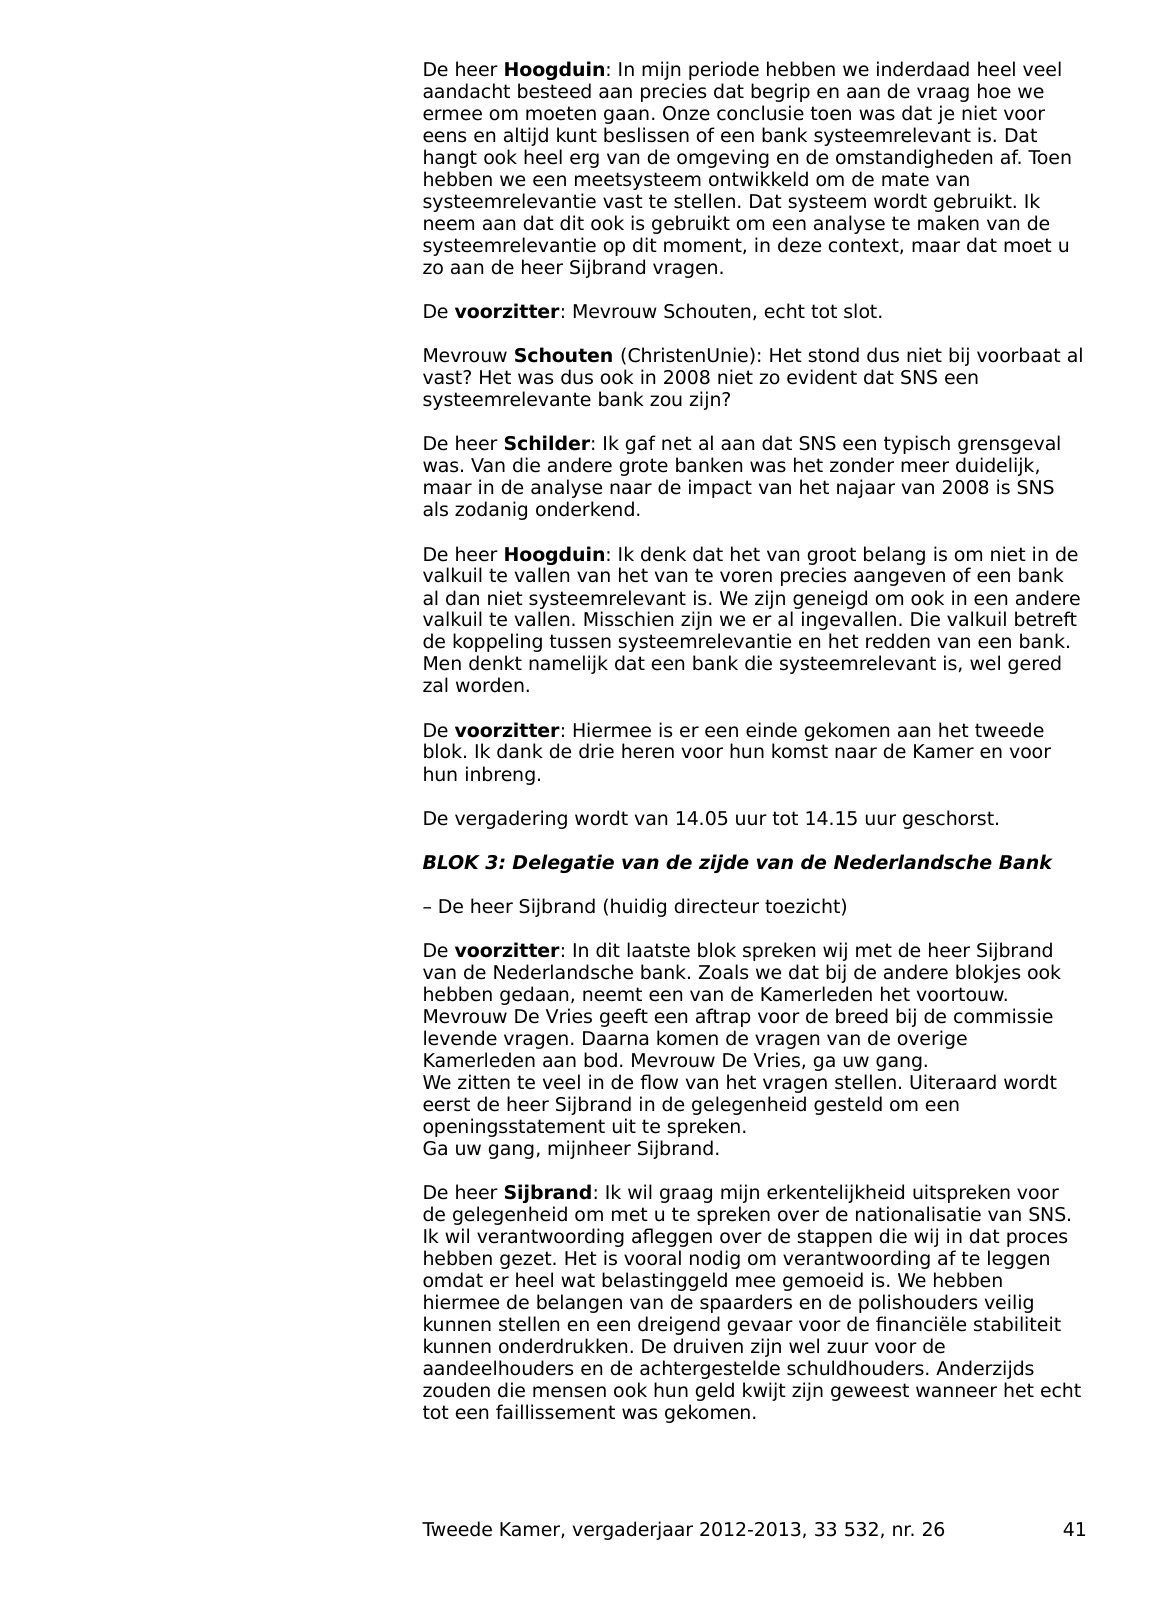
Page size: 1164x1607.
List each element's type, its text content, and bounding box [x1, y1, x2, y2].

text – De heer Sijbrand (huidig directeur toezicht) [422, 896, 1087, 918]
text De heer Sijbrand: Ik wil graag mijn erkentelijkheid uitspreken voor de gelegenheid om met u te spreken over de nationalisatie van SNS. Ik wil verantwoording afleggen over de stappen die wij in dat proces hebben gezet. Het is vooral nodig om verantwoording af te leggen omdat er heel wat belastinggeld mee gemoeid is. We hebben hiermee de belangen van de spaarders en de polishouders veilig kunnen stellen en een dreigend gevaar voor de financiële stabiliteit kunnen onderdrukken. De druiven zijn wel zuur voor de aandeelhouders en de achtergestelde schuldhouders. Anderzijds zouden die mensen ook hun geld kwijt zijn geweest wanneer het echt tot een faillissement was gekomen. [422, 1182, 1087, 1424]
text De vergadering wordt van 14.05 uur tot 14.15 uur geschorst. [422, 808, 1087, 829]
text De voorzitter: In dit laatste blok spreken wij met de heer Sijbrand van de Nederlandsche bank. Zoals we dat bij de andere blokjes ook hebben gedaan, neemt een van de Kamerleden het voortouw. Mevrouw De Vries geeft een aftrap voor de breed bij de commissie levende vragen. Daarna komen de vragen van de overige Kamerleden aan bod. Mevrouw De Vries, ga uw gang. [422, 940, 1087, 1072]
text Ga uw gang, mijnheer Sijbrand. [422, 1138, 1087, 1160]
text De heer Hoogduin: Ik denk dat het van groot belang is om niet in de valkuil te vallen van het van te voren precies aangeven of een bank al dan niet systeemrelevant is. We zijn geneigd om ook in een andere valkuil te vallen. Misschien zijn we er al ingevallen. Die valkuil betreft de koppeling tussen systeemrelevantie en het redden van een bank. Men denkt namelijk dat een bank die systeemrelevant is, wel gered zal worden. [422, 543, 1087, 697]
text Mevrouw Schouten (ChristenUnie): Het stond dus niet bij voorbaat al vast? Het was dus ook in 2008 niet zo evident dat SNS een systeemrelevante bank zou zijn? [422, 345, 1087, 411]
text De heer Schilder: Ik gaf net al aan dat SNS een typisch grensgeval was. Van die andere grote banken was het zonder meer duidelijk, maar in de analyse naar de impact van het najaar van 2008 is SNS als zodanig onderkend. [422, 433, 1087, 521]
subtitle BLOK 3: Delegatie van de zijde van de Nederlandsche Bank [422, 852, 1087, 874]
text We zitten te veel in de flow van het vragen stellen. Uiteraard wordt eerst de heer Sijbrand in de gelegenheid gesteld om een openingsstatement uit te spreken. [422, 1072, 1087, 1138]
text De heer Hoogduin: In mijn periode hebben we inderdaad heel veel aandacht besteed aan precies dat begrip en aan de vraag hoe we ermee om moeten gaan. Onze conclusie toen was dat je niet voor eens en altijd kunt beslissen of een bank systeemrelevant is. Dat hangt ook heel erg van de omgeving en de omstandigheden af. Toen hebben we een meetsysteem ontwikkeld om de mate van systeemrelevantie vast te stellen. Dat systeem wordt gebruikt. Ik neem aan dat dit ook is gebruikt om een analyse te maken van de systeemrelevantie op dit moment, in deze context, maar dat moet u zo aan de heer Sijbrand vragen. [422, 59, 1087, 279]
text De voorzitter: Mevrouw Schouten, echt tot slot. [422, 301, 1087, 323]
text De voorzitter: Hiermee is er een einde gekomen aan het tweede blok. Ik dank de drie heren voor hun komst naar de Kamer en voor hun inbreng. [422, 719, 1087, 785]
